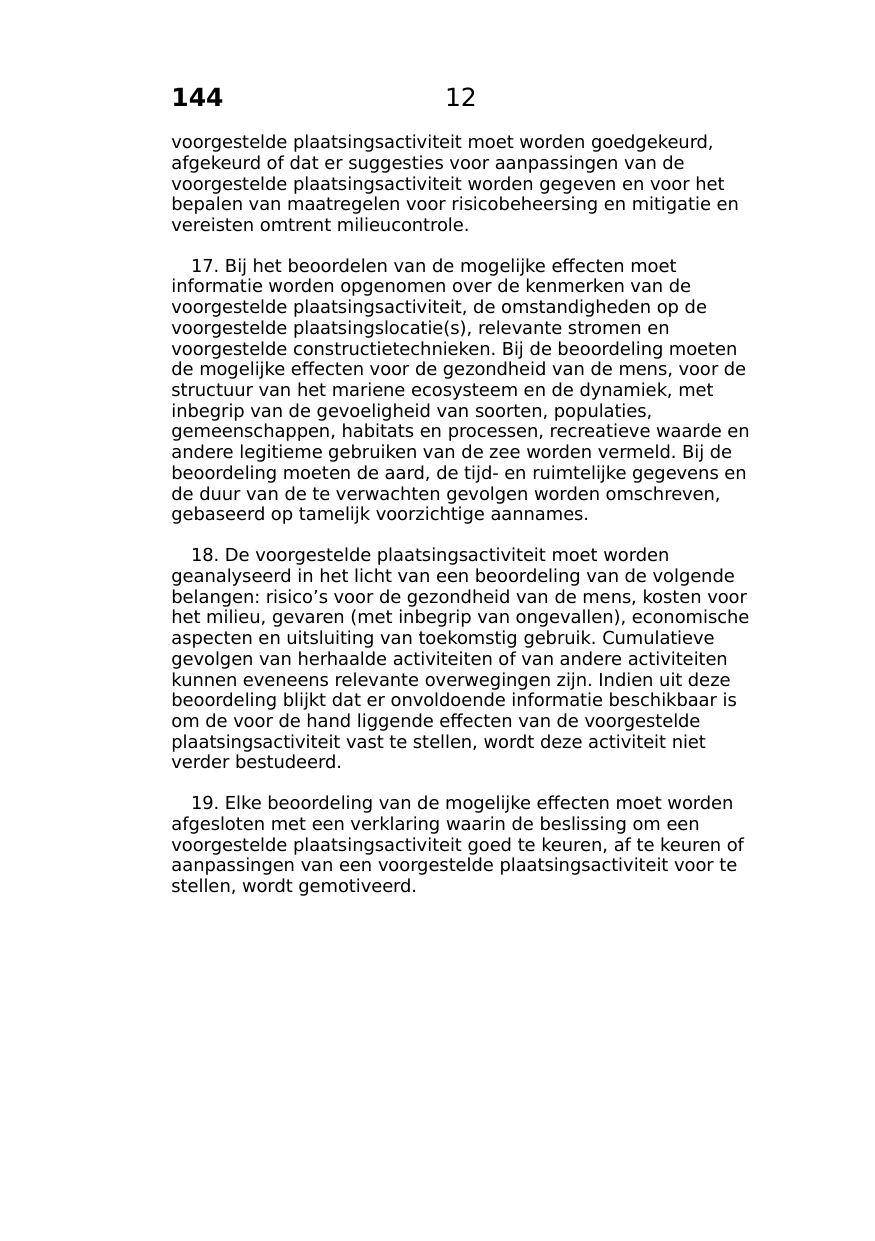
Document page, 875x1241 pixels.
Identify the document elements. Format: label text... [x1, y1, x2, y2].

text 19. Elke beoordeling van de mogelijke effecten moet worden afgesloten met een verklaring waarin de beslissing om een voorgestelde plaatsingsactiviteit goed te keuren, af te keuren of aanpassingen van een voorgestelde plaatsingsactiviteit voor te stellen, wordt gemotiveerd. [171, 793, 756, 897]
text 17. Bij het beoordelen van de mogelijke effecten moet informatie worden opgenomen over de kenmerken van de voorgestelde plaatsingsactiviteit, de omstandigheden op de voorgestelde plaatsingslocatie(s), relevante stromen en voorgestelde constructietechnieken. Bij de beoordeling moeten de mogelijke effecten voor de gezondheid van de mens, voor de structuur van het mariene ecosysteem en de dynamiek, met inbegrip van de gevoeligheid van soorten, populaties, gemeenschappen, habitats en processen, recreatieve waarde en andere legitieme gebruiken van de zee worden vermeld. Bij de beoordeling moeten de aard, de tijd- en ruimtelijke gegevens en de duur van de te verwachten gevolgen worden omschreven, gebaseerd op tamelijk voorzichtige aannames. [171, 256, 756, 525]
text 18. De voorgestelde plaatsingsactiviteit moet worden geanalyseerd in het licht van een beoordeling van de volgende belangen: risico’s voor de gezondheid van de mens, kosten voor het milieu, gevaren (met inbegrip van ongevallen), economische aspecten en uitsluiting van toekomstig gebruik. Cumulatieve gevolgen van herhaalde activiteiten of van andere activiteiten kunnen eveneens relevante overwegingen zijn. Indien uit deze beoordeling blijkt dat er onvoldoende informatie beschikbaar is om de voor de hand liggende effecten van de voorgestelde plaatsingsactiviteit vast te stellen, wordt deze activiteit niet verder bestudeerd. [171, 545, 756, 773]
text voorgestelde plaatsingsactiviteit moet worden goedgekeurd, afgekeurd of dat er suggesties voor aanpassingen van de voorgestelde plaatsingsactiviteit worden gegeven en voor het bepalen van maatregelen voor risicobeheersing en mitigatie en vereisten omtrent milieucontrole. [171, 132, 756, 236]
